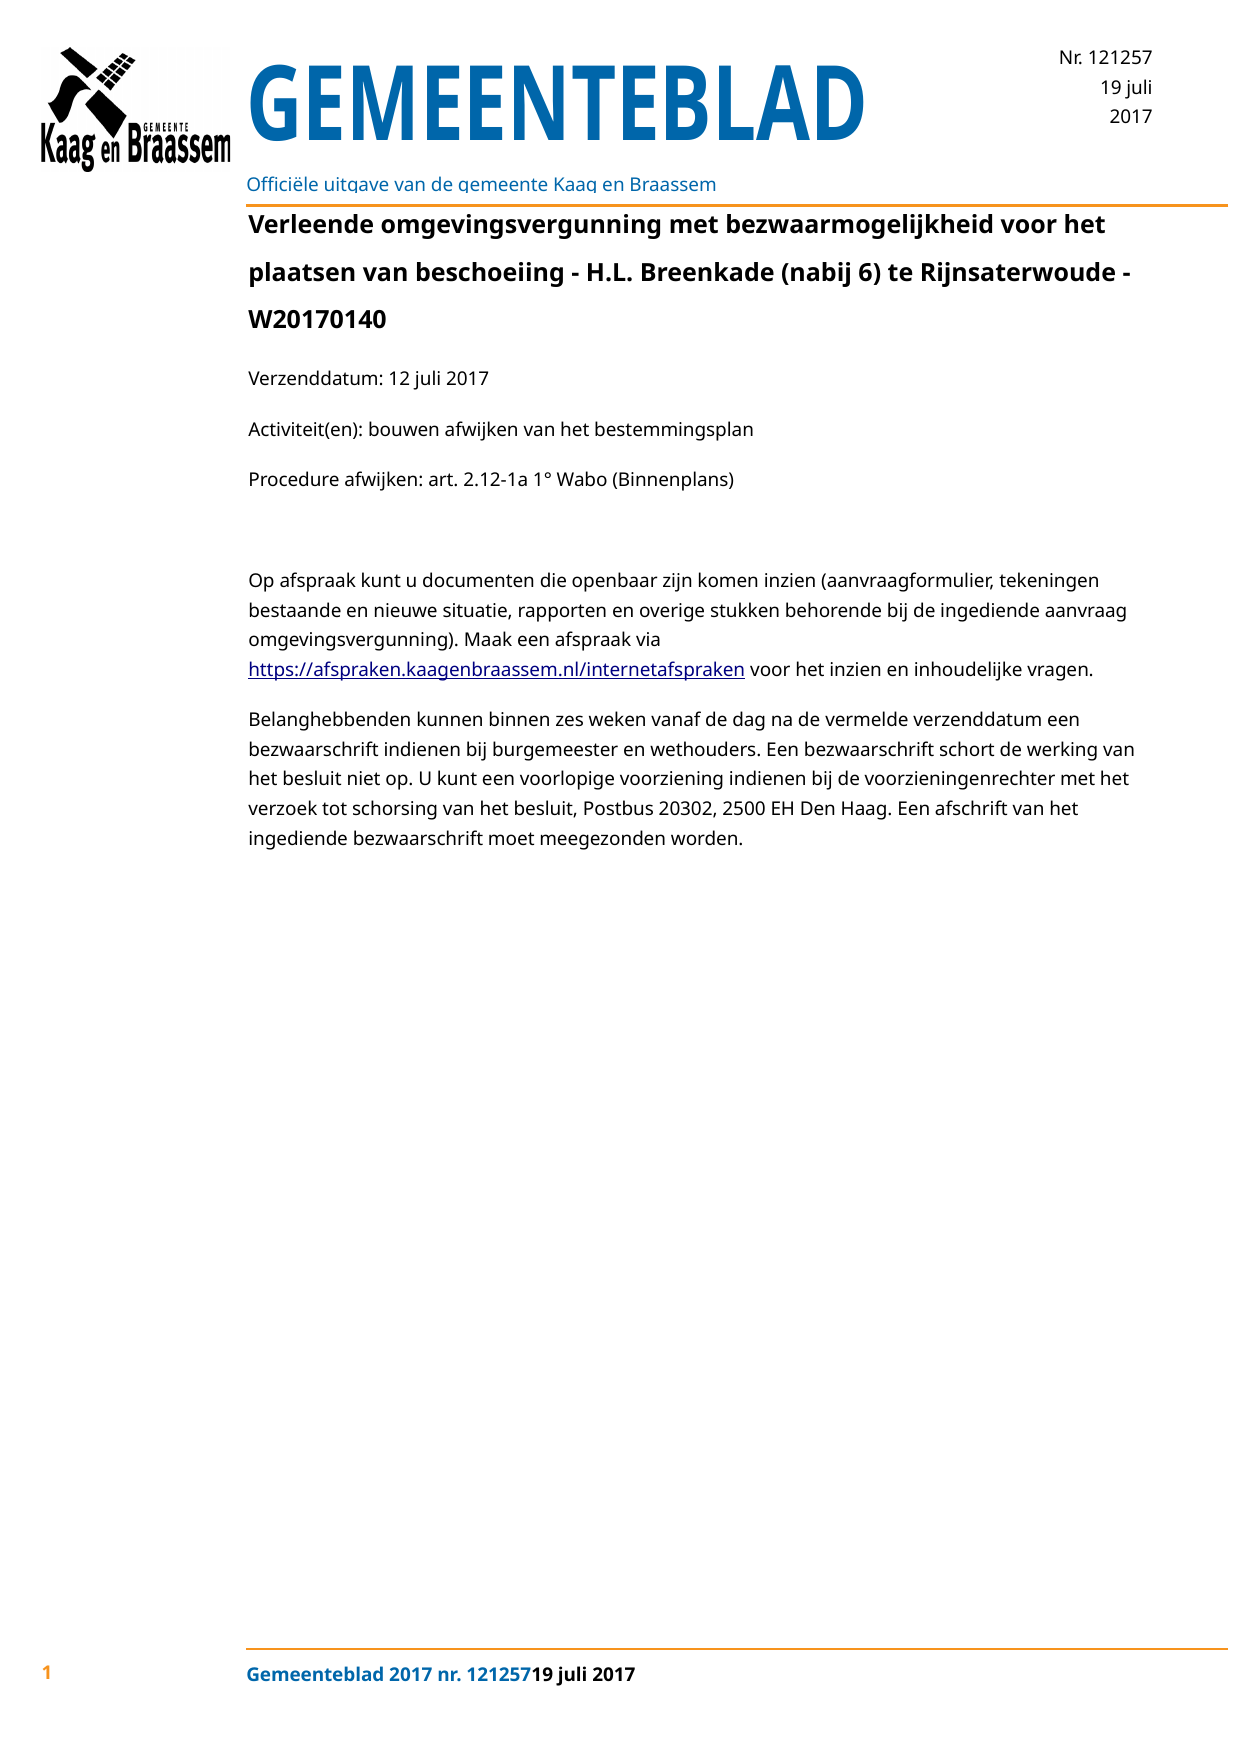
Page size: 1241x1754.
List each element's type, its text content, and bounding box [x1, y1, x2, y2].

text Verzenddatum: 12 juli 2017 [248, 366, 1152, 391]
text Activiteit(en): bouwen afwijken van het bestemmingsplan [248, 416, 1152, 442]
text Belanghebbenden kunnen binnen zes weken vanaf de dag na de vermelde verzenddatum een bezwaarschrift indienen bij burgemeester en wethouders. Een bezwaarschrift schort de werking van het besluit niet op. U kunt een voorlopige voorziening indienen bij de voorzieningenrechter met het verzoek tot schorsing van het besluit, Postbus 20302, 2500 EH Den Haag. Een afschrift van het ingediende bezwaarschrift moet meegezonden worden. [248, 706, 1152, 850]
picture [41, 47, 231, 172]
text Procedure afwijken: art. 2.12-1a 1° Wabo (Binnenplans) [248, 466, 1152, 492]
text Op afspraak kunt u documenten die openbaar zijn komen inzien (aanvraagformulier, tekeningen bestaande en nieuwe situatie, rapporten en overige stukken behorende bij de ingediende aanvraag omgevingsvergunning). Maak een afspraak via https://afspraken.kaagenbraassem.nl/internetafspraken voor het inzien en inhoudelijke vragen. [248, 567, 1152, 682]
text Verleende omgevingsvergunning met bezwaarmogelijkheid voor het plaatsen van beschoeiing - H.L. Breenkade (nabij 6) te Rijnsaterwoude - W20170140 [248, 207, 1152, 336]
